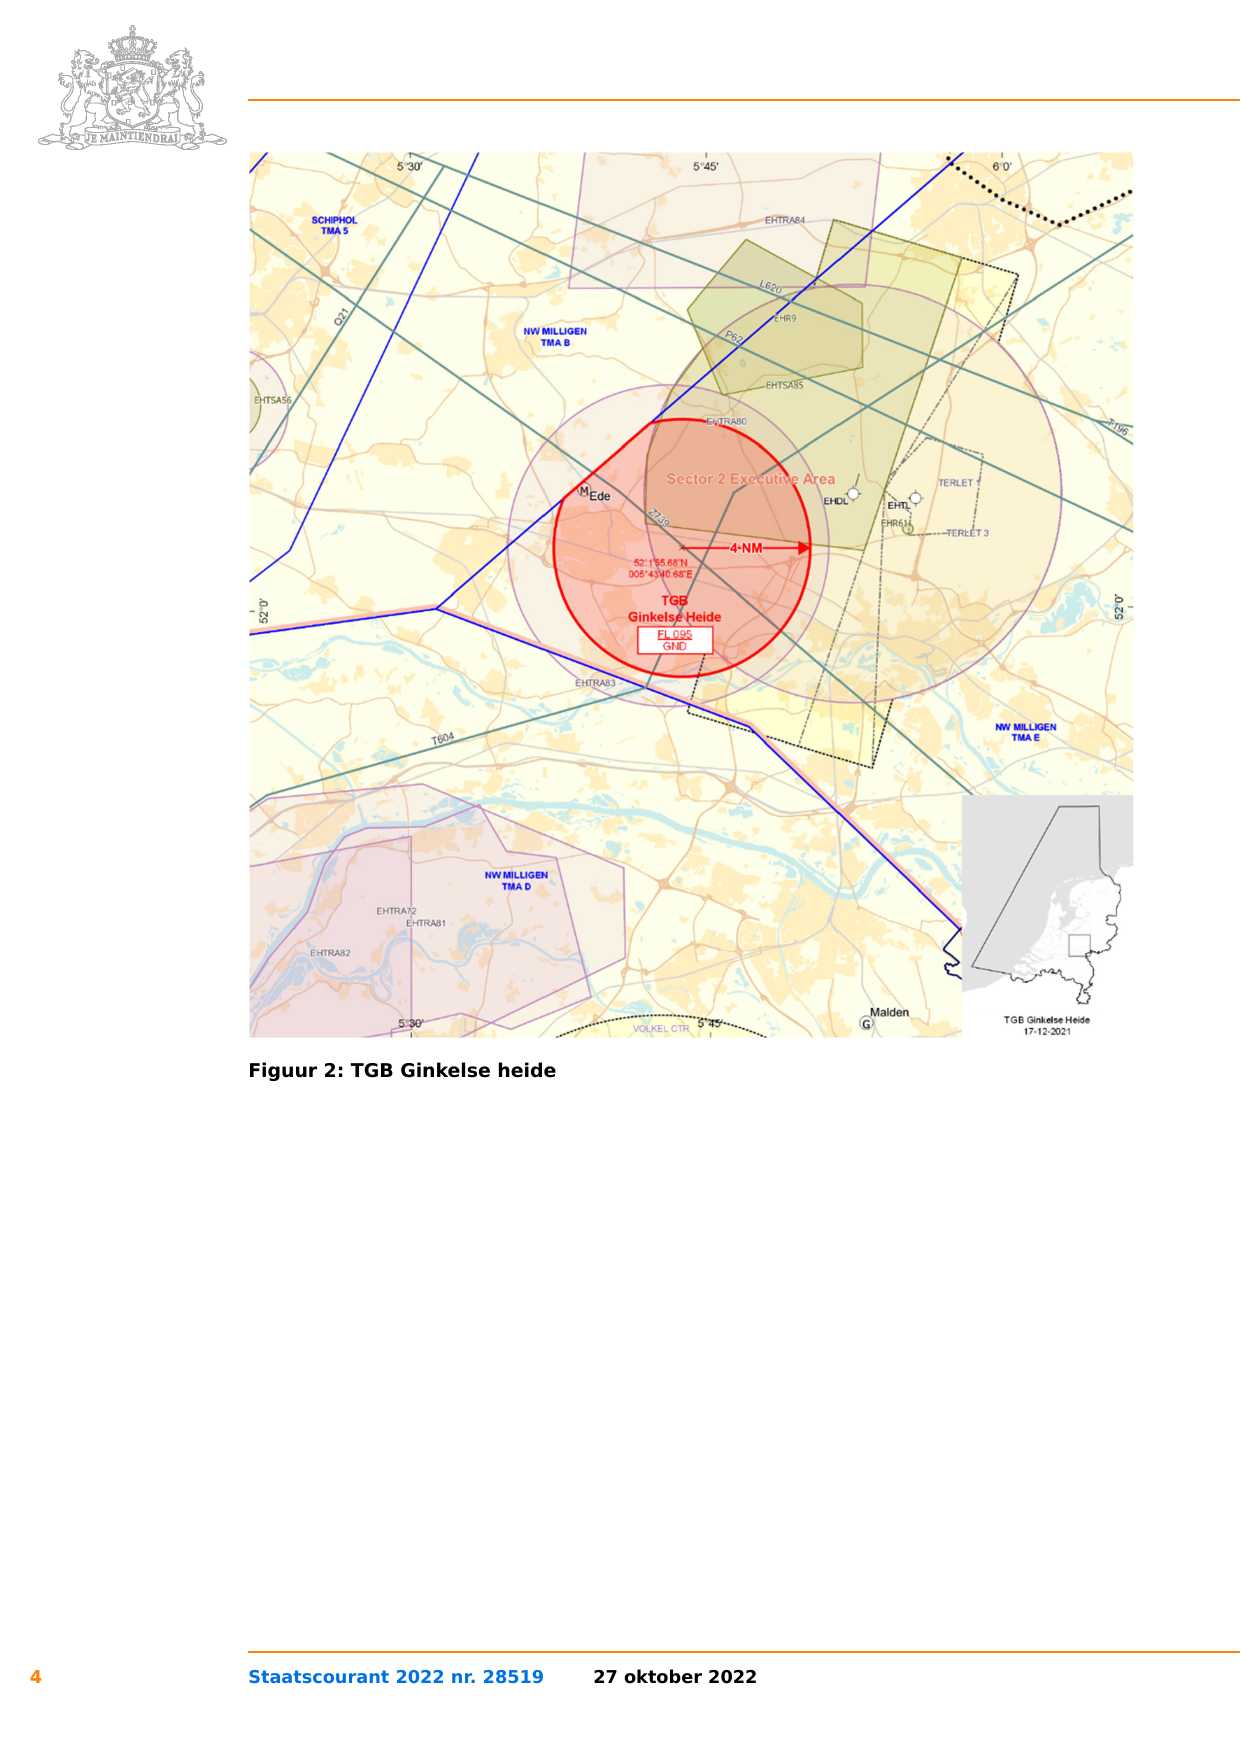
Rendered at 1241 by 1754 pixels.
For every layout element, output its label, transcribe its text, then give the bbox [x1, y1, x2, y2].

text Figuur 2: TGB Ginkelse heide [248, 1059, 1134, 1081]
picture [38, 25, 227, 150]
picture [248, 151, 1134, 1038]
